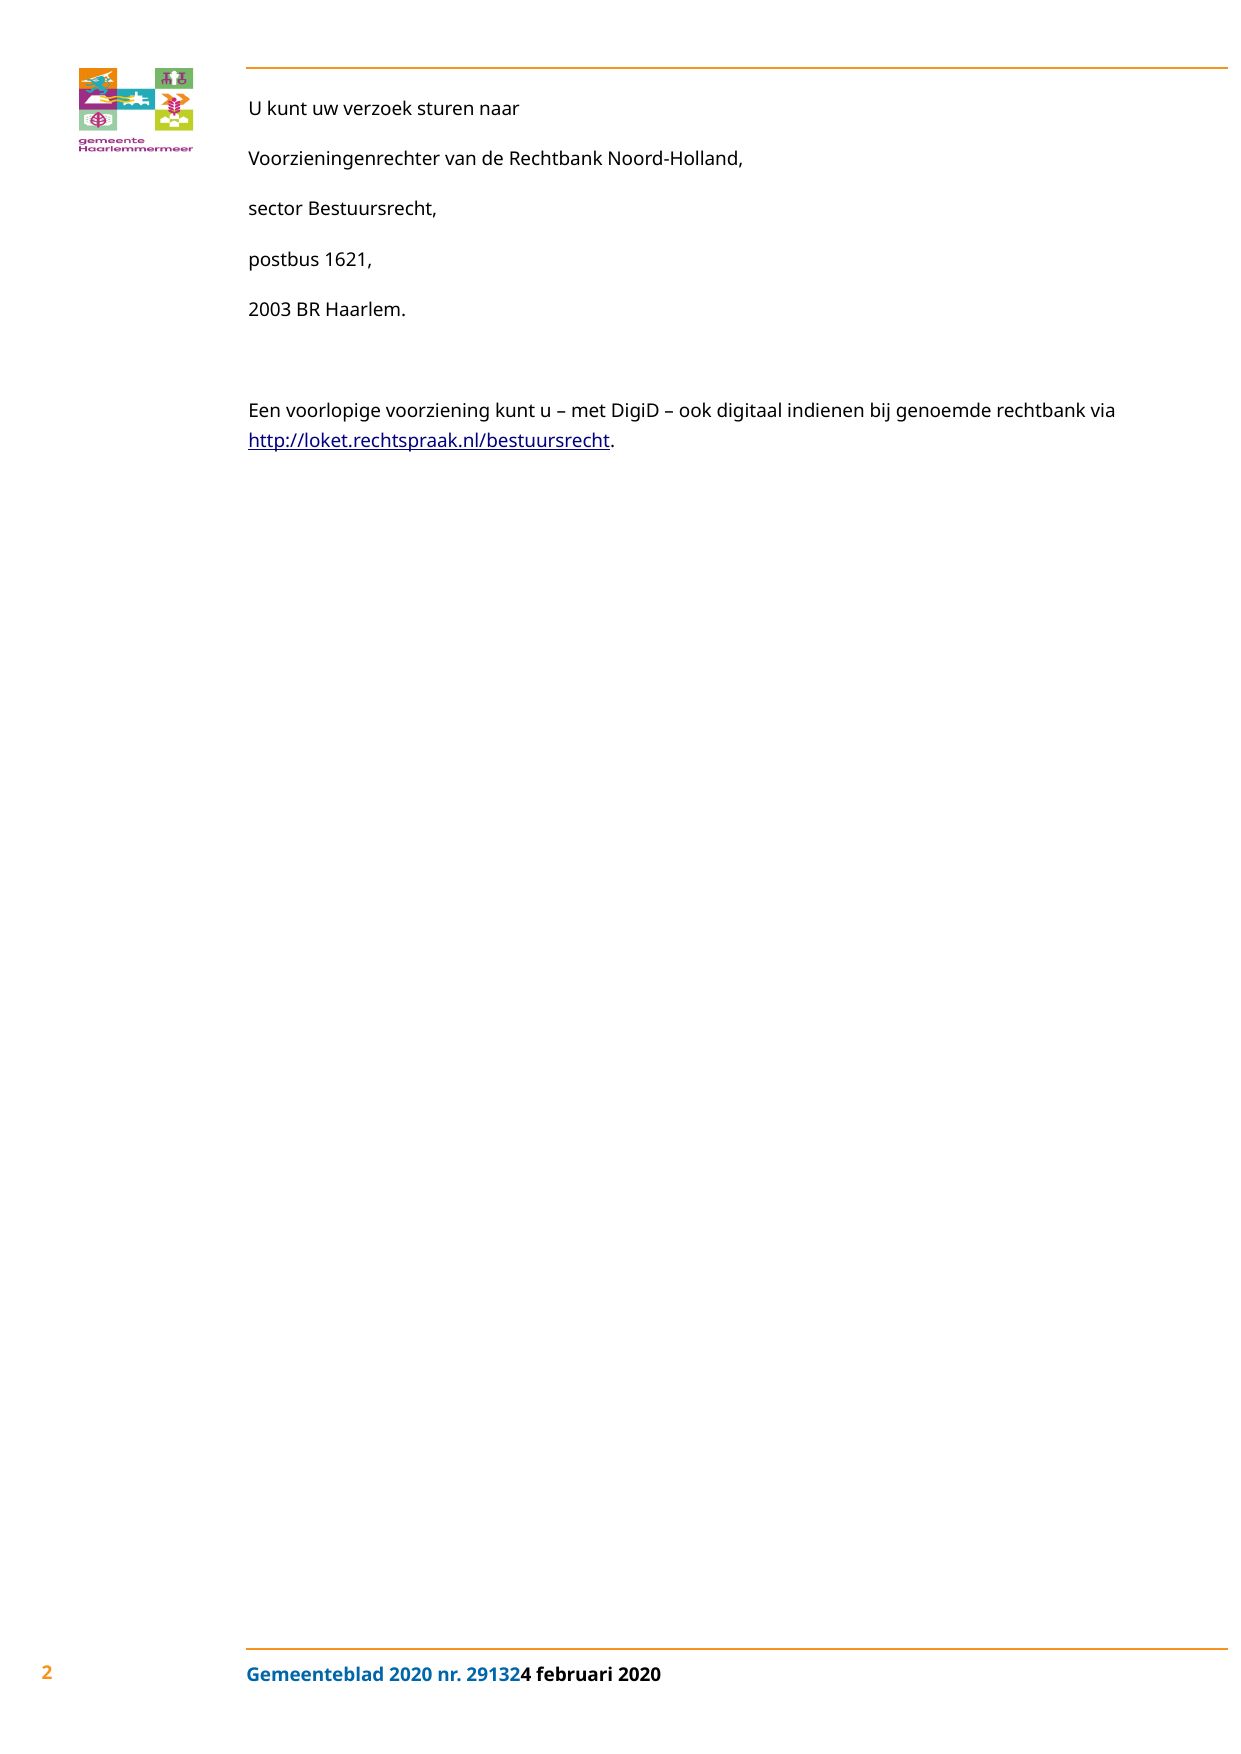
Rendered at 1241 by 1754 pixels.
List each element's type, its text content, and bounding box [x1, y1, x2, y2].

text Een voorlopige voorziening kunt u – met DigiD – ook digitaal indienen bij genoemde rechtbank via http://loket.rechtspraak.nl/bestuursrecht. [248, 397, 1152, 453]
text Voorzieningenrechter van de Rechtbank Noord-Holland, [248, 145, 1152, 171]
text U kunt uw verzoek sturen naar [248, 95, 1152, 121]
text 2003 BR Haarlem. [248, 296, 1152, 322]
picture [41, 47, 231, 172]
text sector Bestuursrecht, [248, 196, 1152, 221]
text postbus 1621, [248, 246, 1152, 272]
